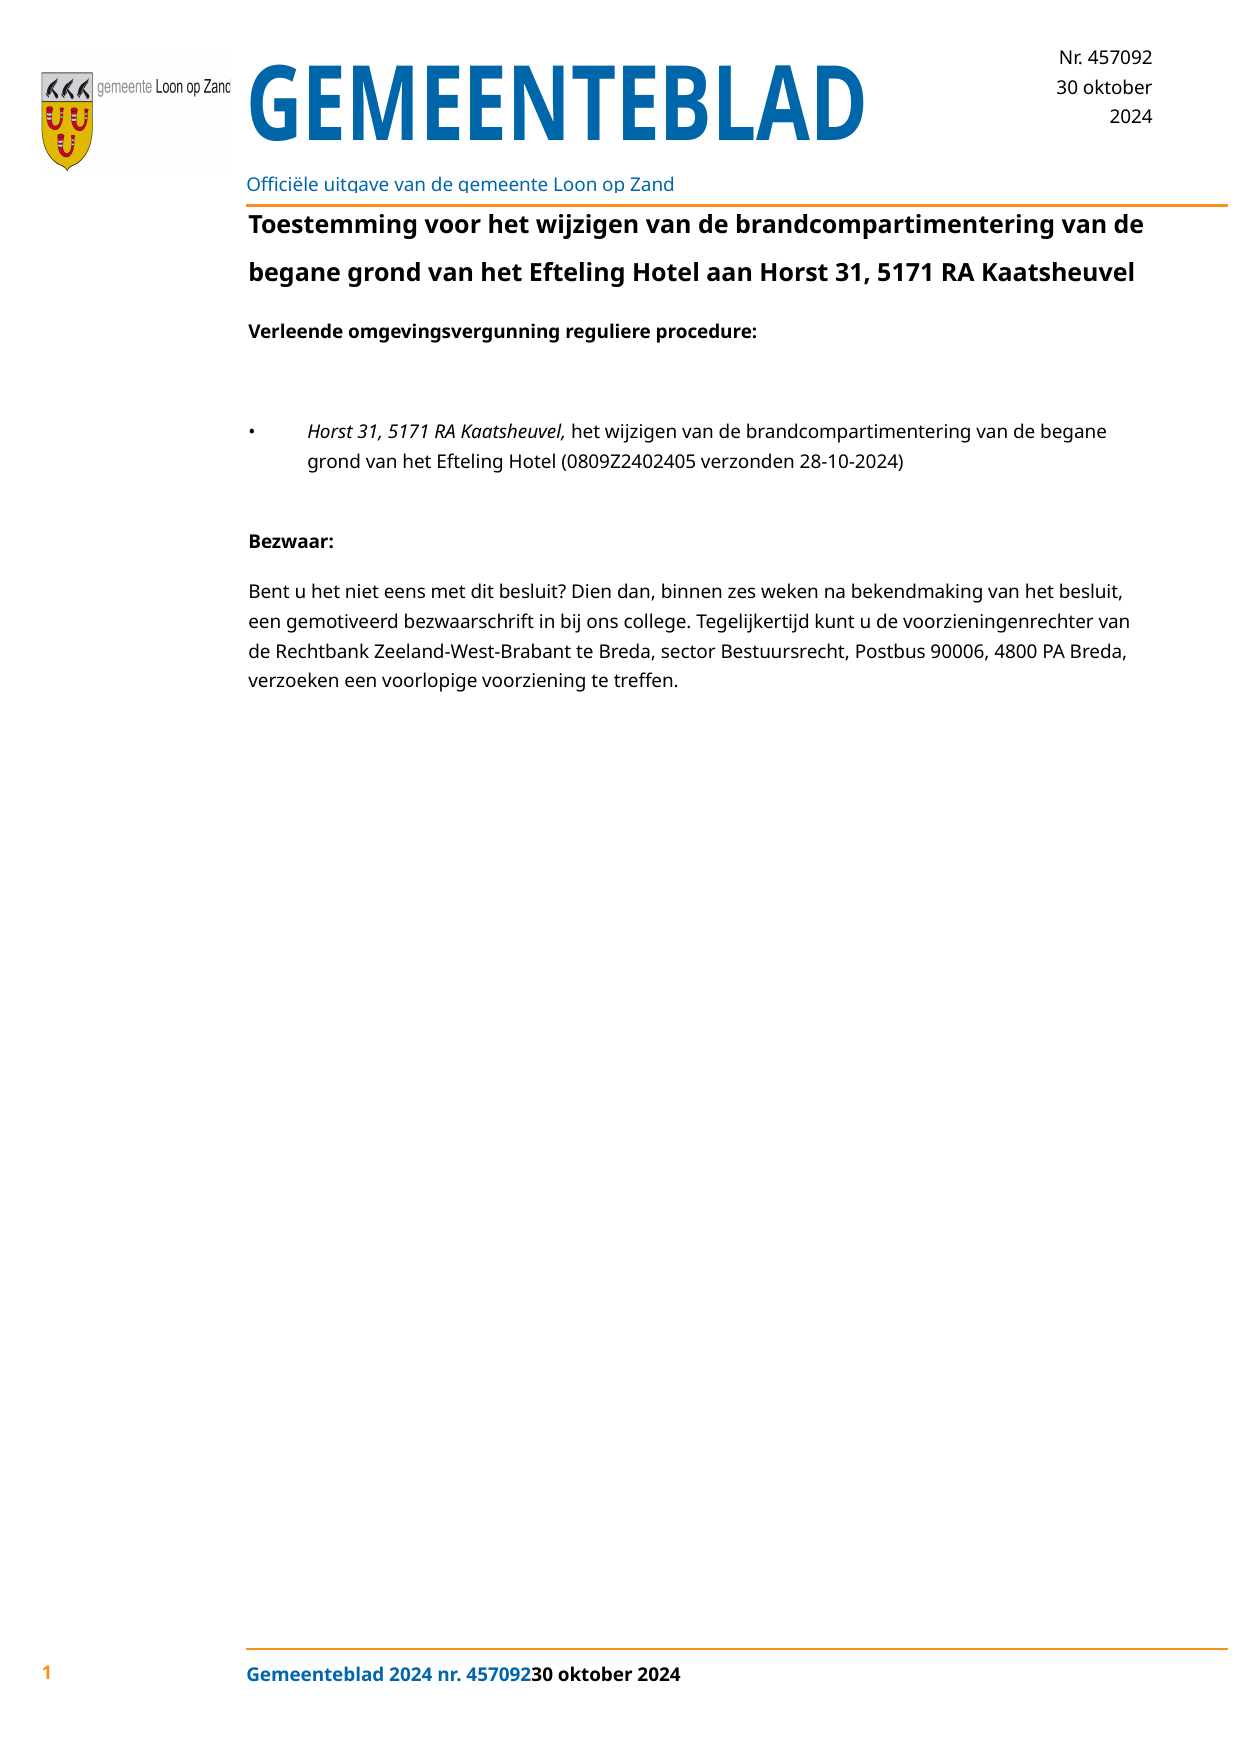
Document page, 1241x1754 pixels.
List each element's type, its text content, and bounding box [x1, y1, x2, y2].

text Bent u het niet eens met dit besluit? Dien dan, binnen zes weken na bekendmaking van het besluit, een gemotiveerd bezwaarschrift in bij ons college. Tegelijkertijd kunt u de voorzieningenrechter van de Rechtbank Zeeland-West-Brabant te Breda, sector Bestuursrecht, Postbus 90006, 4800 PA Breda, verzoeken een voorlopige voorziening te treffen. [248, 579, 1152, 693]
list Horst 31, 5171 RA Kaatsheuvel, het wijzigen van de brandcompartimentering van de begane grond van het Efteling Hotel (0809Z2402405 verzonden 28-10-2024) [248, 419, 1152, 474]
picture [41, 47, 231, 172]
text Bezwaar: [248, 528, 1152, 554]
text Toestemming voor het wijzigen van de brandcompartimentering van de begane grond van het Efteling Hotel aan Horst 31, 5171 RA Kaatsheuvel [248, 207, 1152, 288]
text Verleende omgevingsvergunning reguliere procedure: [248, 318, 1152, 344]
